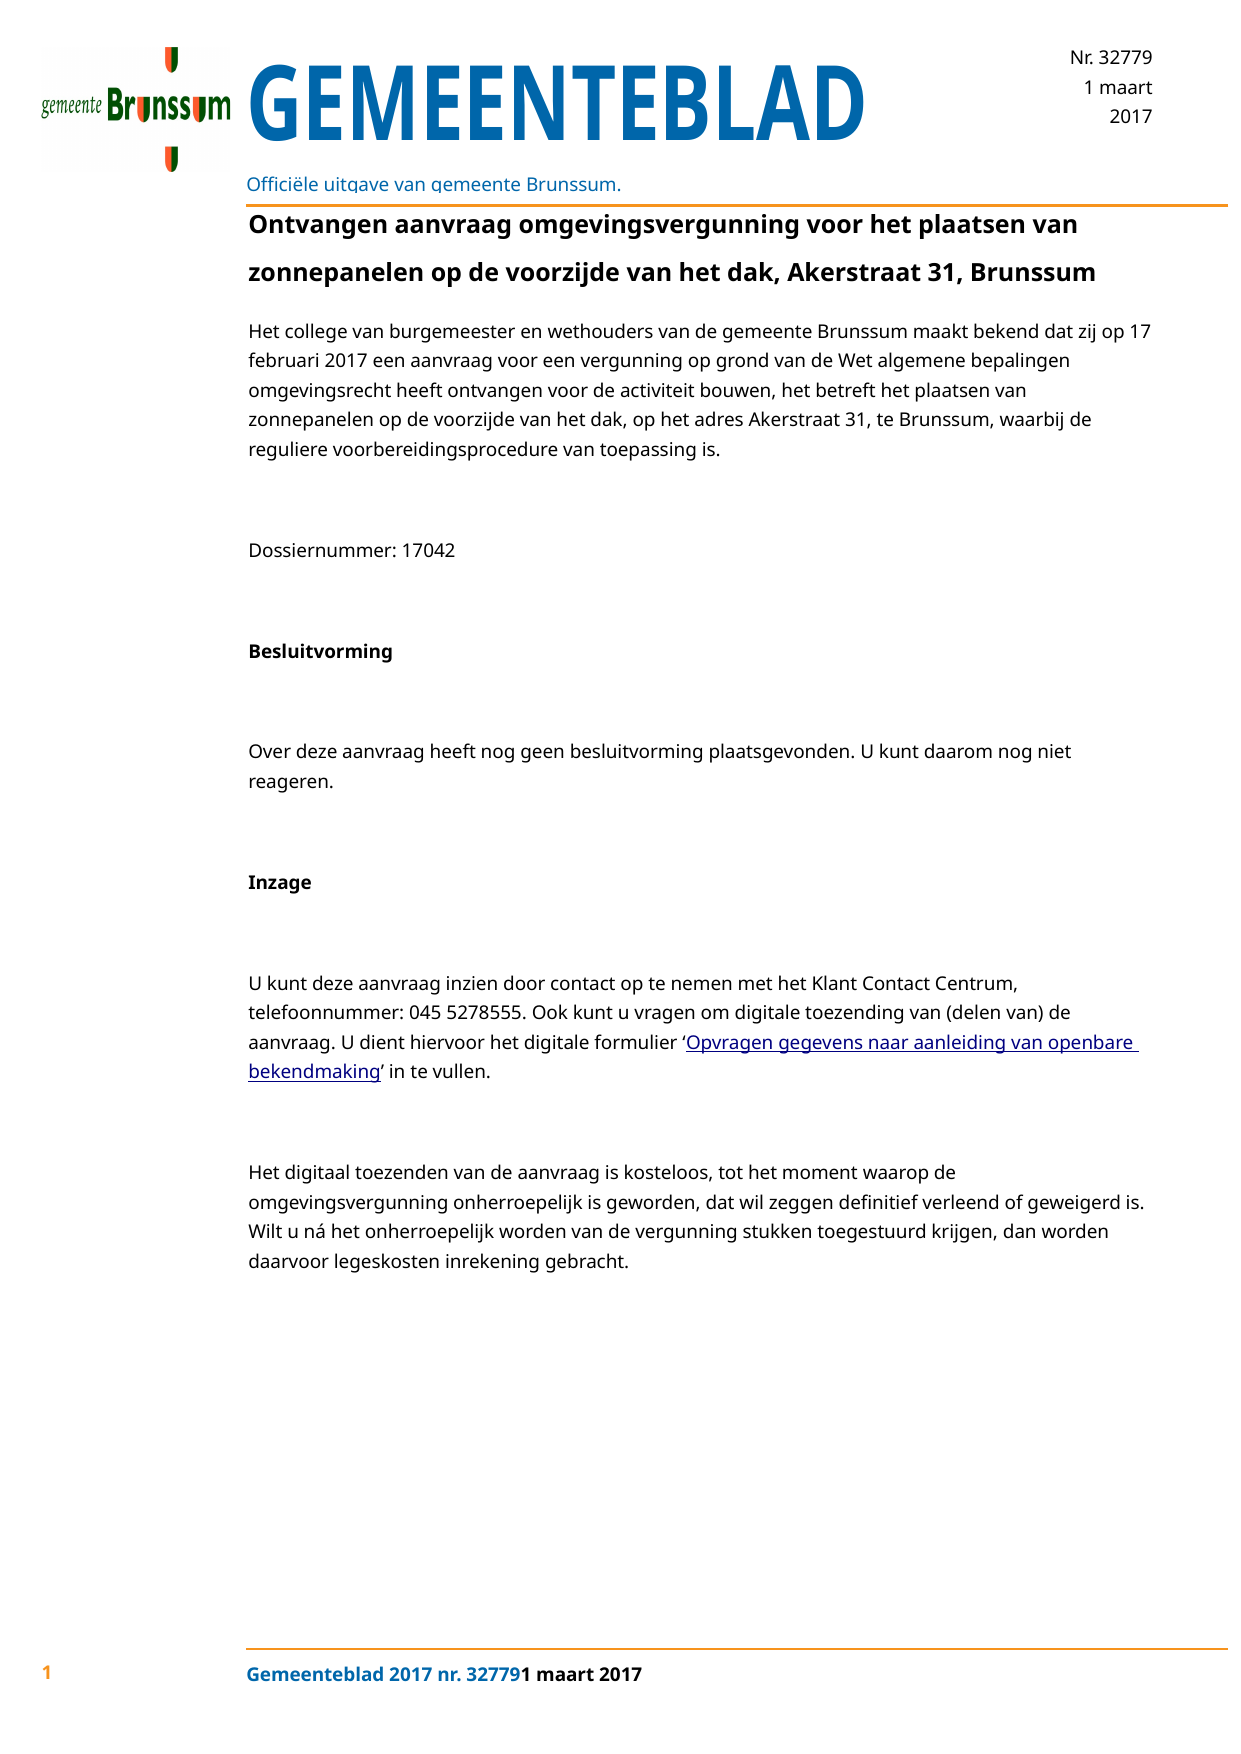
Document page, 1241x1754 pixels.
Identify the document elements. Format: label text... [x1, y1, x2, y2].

text Besluitvorming [248, 638, 1152, 664]
text Ontvangen aanvraag omgevingsvergunning voor het plaatsen van zonnepanelen op de voorzijde van het dak, Akerstraat 31, Brunssum [248, 207, 1152, 288]
picture [41, 47, 231, 172]
text Dossiernummer: 17042 [248, 537, 1152, 563]
text Het college van burgemeester en wethouders van de gemeente Brunssum maakt bekend dat zij op 17 februari 2017 een aanvraag voor een vergunning op grond van de Wet algemene bepalingen omgevingsrecht heeft ontvangen voor de activiteit bouwen, het betreft het plaatsen van zonnepanelen op de voorzijde van het dak, op het adres Akerstraat 31, te Brunssum, waarbij de reguliere voorbereidingsprocedure van toepassing is. [248, 318, 1152, 462]
text U kunt deze aanvraag inzien door contact op te nemen met het Klant Contact Centrum, telefoonnummer: 045 5278555. Ook kunt u vragen om digitale toezending van (delen van) de aanvraag. U dient hiervoor het digitale formulier ‘Opvragen gegevens naar aanleiding van openbare bekendmaking’ in te vullen. [248, 970, 1152, 1084]
text Het digitaal toezenden van de aanvraag is kosteloos, tot het moment waarop de omgevingsvergunning onherroepelijk is geworden, dat wil zeggen definitief verleend of geweigerd is. Wilt u ná het onherroepelijk worden van de vergunning stukken toegestuurd krijgen, dan worden daarvoor legeskosten inrekening gebracht. [248, 1159, 1152, 1274]
text Inzage [248, 869, 1152, 895]
text Over deze aanvraag heeft nog geen besluitvorming plaatsgevonden. U kunt daarom nog niet reageren. [248, 739, 1152, 794]
